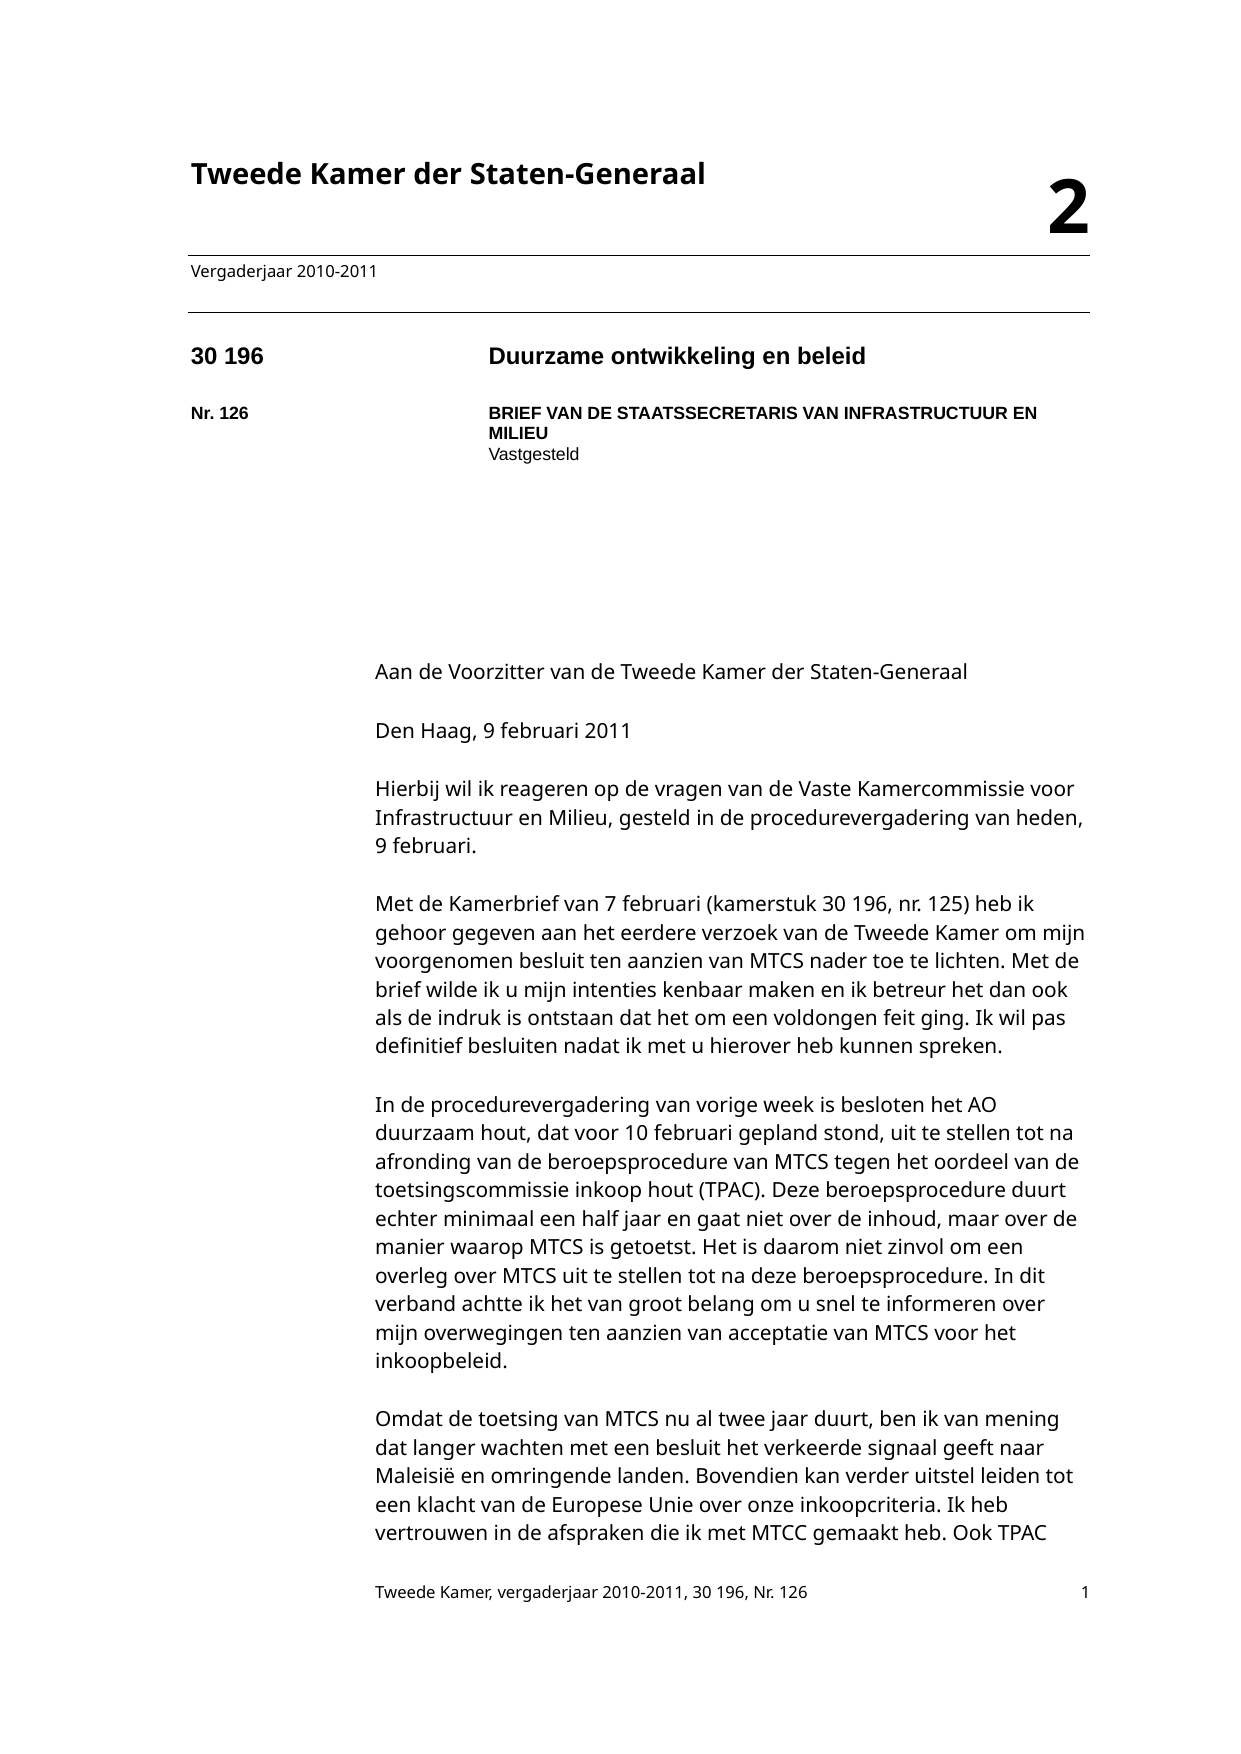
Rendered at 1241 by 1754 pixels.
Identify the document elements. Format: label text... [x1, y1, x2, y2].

text In de procedurevergadering van vorige week is besloten het AO duurzaam hout, dat voor 10 februari gepland stond, uit te stellen tot na afronding van de beroepsprocedure van MTCS tegen het oordeel van de toetsingscommissie inkoop hout (TPAC). Deze beroepsprocedure duurt echter minimaal een half jaar en gaat niet over de inhoud, maar over de manier waarop MTCS is getoetst. Het is daarom niet zinvol om een overleg over MTCS uit te stellen tot na deze beroepsprocedure. In dit verband achtte ik het van groot belang om u snel te informeren over mijn overwegingen ten aanzien van acceptatie van MTCS voor het inkoopbeleid. [375, 1090, 1090, 1374]
table_cell [188, 313, 485, 339]
text Aan de Voorzitter van de Tweede Kamer der Staten-Generaal [375, 657, 1090, 686]
text Met de Kamerbrief van 7 februari (kamerstuk 30 196, nr. 125) heb ik gehoor gegeven aan het eerdere verzoek van de Tweede Kamer om mijn voorgenomen besluit ten aanzien van MTCS nader toe te lichten. Met de brief wilde ik u mijn intenties kenbaar maken en ik betreur het dan ook als de indruk is ontstaan dat het om een voldongen feit ging. Ik wil pas definitief besluiten nadat ik met u hierover heb kunnen spreken. [375, 889, 1090, 1060]
text Den Haag, 9 februari 2011 [375, 716, 1090, 744]
table_header 2 [910, 150, 1090, 255]
table_cell Nr. 126 [188, 399, 485, 539]
table_cell Vergaderjaar 2010-2011 [188, 256, 485, 312]
table_cell BRIEF VAN DE STAATSSECRETARIS VAN INFRASTRUCTUUR EN MILIEU Vastgesteld [485, 399, 1090, 539]
text Hierbij wil ik reageren op de vragen van de Vaste Kamercommissie voor Infrastructuur en Milieu, gesteld in de procedurevergadering van heden, 9 februari. [375, 774, 1090, 859]
table_cell Duurzame ontwikkeling en beleid [485, 339, 1090, 399]
table_cell [485, 313, 1090, 339]
table_cell 30 196 [188, 339, 485, 399]
table_cell [485, 256, 1090, 312]
text Omdat de toetsing van MTCS nu al twee jaar duurt, ben ik van mening dat langer wachten met een besluit het verkeerde signaal geeft naar Maleisië en omringende landen. Bovendien kan verder uitstel leiden tot een klacht van de Europese Unie over onze inkoopcriteria. Ik heb vertrouwen in de afspraken die ik met MTCC gemaakt heb. Ook TPAC [375, 1404, 1090, 1547]
table_header Tweede Kamer der Staten-Generaal [188, 150, 909, 255]
